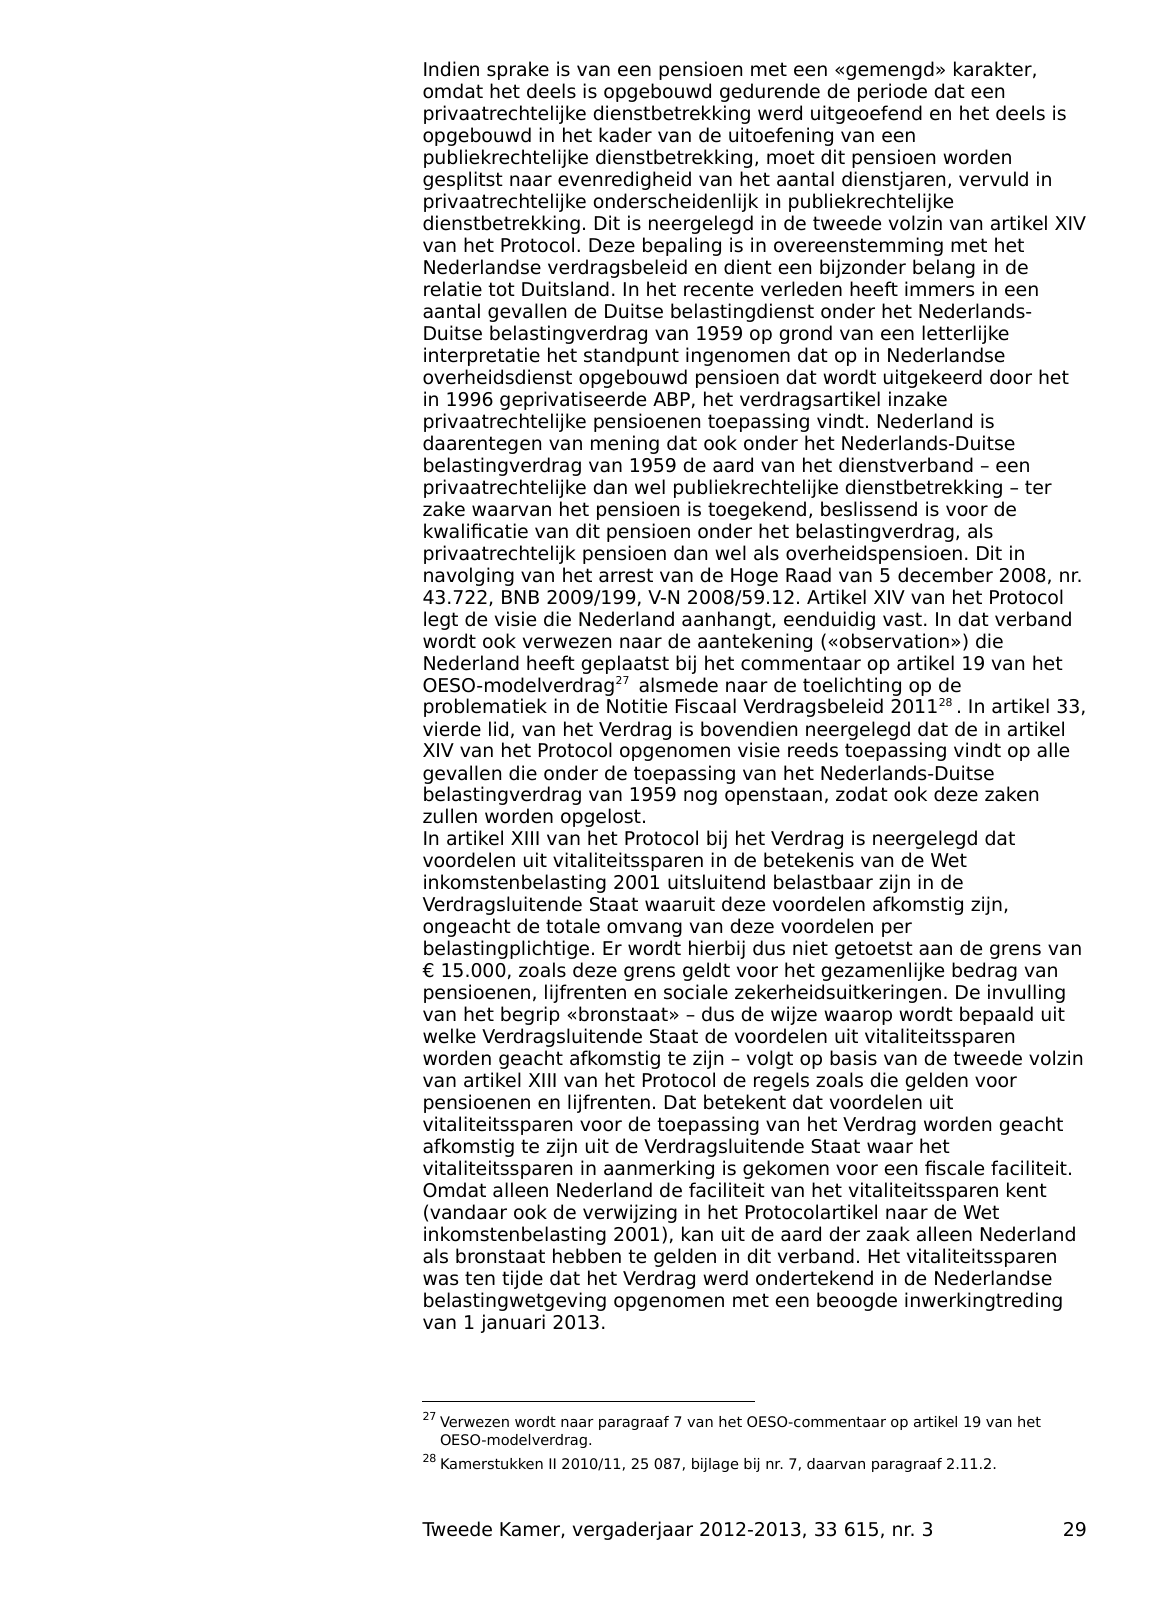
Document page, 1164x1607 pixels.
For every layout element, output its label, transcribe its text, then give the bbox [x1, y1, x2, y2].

text Indien sprake is van een pensioen met een «gemengd» karakter, omdat het deels is opgebouwd gedurende de periode dat een privaatrechtelijke dienstbetrekking werd uitgeoefend en het deels is opgebouwd in het kader van de uitoefening van een publiekrechtelijke dienstbetrekking, moet dit pensioen worden gesplitst naar evenredigheid van het aantal dienstjaren, vervuld in privaatrechtelijke onderscheidenlijk in publiekrechtelijke dienstbetrekking. Dit is neergelegd in de tweede volzin van artikel XIV van het Protocol. Deze bepaling is in overeenstemming met het Nederlandse verdragsbeleid en dient een bijzonder belang in de relatie tot Duitsland. In het recente verleden heeft immers in een aantal gevallen de Duitse belastingdienst onder het Nederlands-Duitse belastingverdrag van 1959 op grond van een letterlijke interpretatie het standpunt ingenomen dat op in Nederlandse overheidsdienst opgebouwd pensioen dat wordt uitgekeerd door het in 1996 geprivatiseerde ABP, het verdragsartikel inzake privaatrechtelijke pensioenen toepassing vindt. Nederland is daarentegen van mening dat ook onder het Nederlands-Duitse belastingverdrag van 1959 de aard van het dienstverband – een privaatrechtelijke dan wel publiekrechtelijke dienstbetrekking – ter zake waarvan het pensioen is toegekend, beslissend is voor de kwalificatie van dit pensioen onder het belastingverdrag, als privaatrechtelijk pensioen dan wel als overheidspensioen. Dit in navolging van het arrest van de Hoge Raad van 5 december 2008, nr. 43.722, BNB 2009/199, V-N 2008/59.12. Artikel XIV van het Protocol legt de visie die Nederland aanhangt, eenduidig vast. In dat verband wordt ook verwezen naar de aantekening («observation») die Nederland heeft geplaatst bij het commentaar op artikel 19 van het OESO-modelverdrag alsmede naar de toelichting op de problematiek in de Notitie Fiscaal Verdragsbeleid 2011. In artikel 33, vierde lid, van het Verdrag is bovendien neergelegd dat de in artikel XIV van het Protocol opgenomen visie reeds toepassing vindt op alle gevallen die onder de toepassing van het Nederlands-Duitse belastingverdrag van 1959 nog openstaan, zodat ook deze zaken zullen worden opgelost. [422, 59, 1087, 828]
text Kamerstukken II 2010/11, 25 087, bijlage bij nr. 7, daarvan paragraaf 2.11.2. [422, 1452, 1087, 1474]
text Verwezen wordt naar paragraaf 7 van het OESO-commentaar op artikel 19 van het OESO-modelverdrag. [422, 1410, 1087, 1449]
text In artikel XIII van het Protocol bij het Verdrag is neergelegd dat voordelen uit vitaliteitssparen in de betekenis van de Wet inkomstenbelasting 2001 uitsluitend belastbaar zijn in de Verdragsluitende Staat waaruit deze voordelen afkomstig zijn, ongeacht de totale omvang van deze voordelen per belastingplichtige. Er wordt hierbij dus niet getoetst aan de grens van € 15.000, zoals deze grens geldt voor het gezamenlijke bedrag van pensioenen, lijfrenten en sociale zekerheidsuitkeringen. De invulling van het begrip «bronstaat» – dus de wijze waarop wordt bepaald uit welke Verdragsluitende Staat de voordelen uit vitaliteitssparen worden geacht afkomstig te zijn – volgt op basis van de tweede volzin van artikel XIII van het Protocol de regels zoals die gelden voor pensioenen en lijfrenten. Dat betekent dat voordelen uit vitaliteitssparen voor de toepassing van het Verdrag worden geacht afkomstig te zijn uit de Verdragsluitende Staat waar het vitaliteitssparen in aanmerking is gekomen voor een fiscale faciliteit. Omdat alleen Nederland de faciliteit van het vitaliteitssparen kent (vandaar ook de verwijzing in het Protocolartikel naar de Wet inkomstenbelasting 2001), kan uit de aard der zaak alleen Nederland als bronstaat hebben te gelden in dit verband. Het vitaliteitssparen was ten tijde dat het Verdrag werd ondertekend in de Nederlandse belastingwetgeving opgenomen met een beoogde inwerkingtreding van 1 januari 2013. [422, 828, 1087, 1334]
